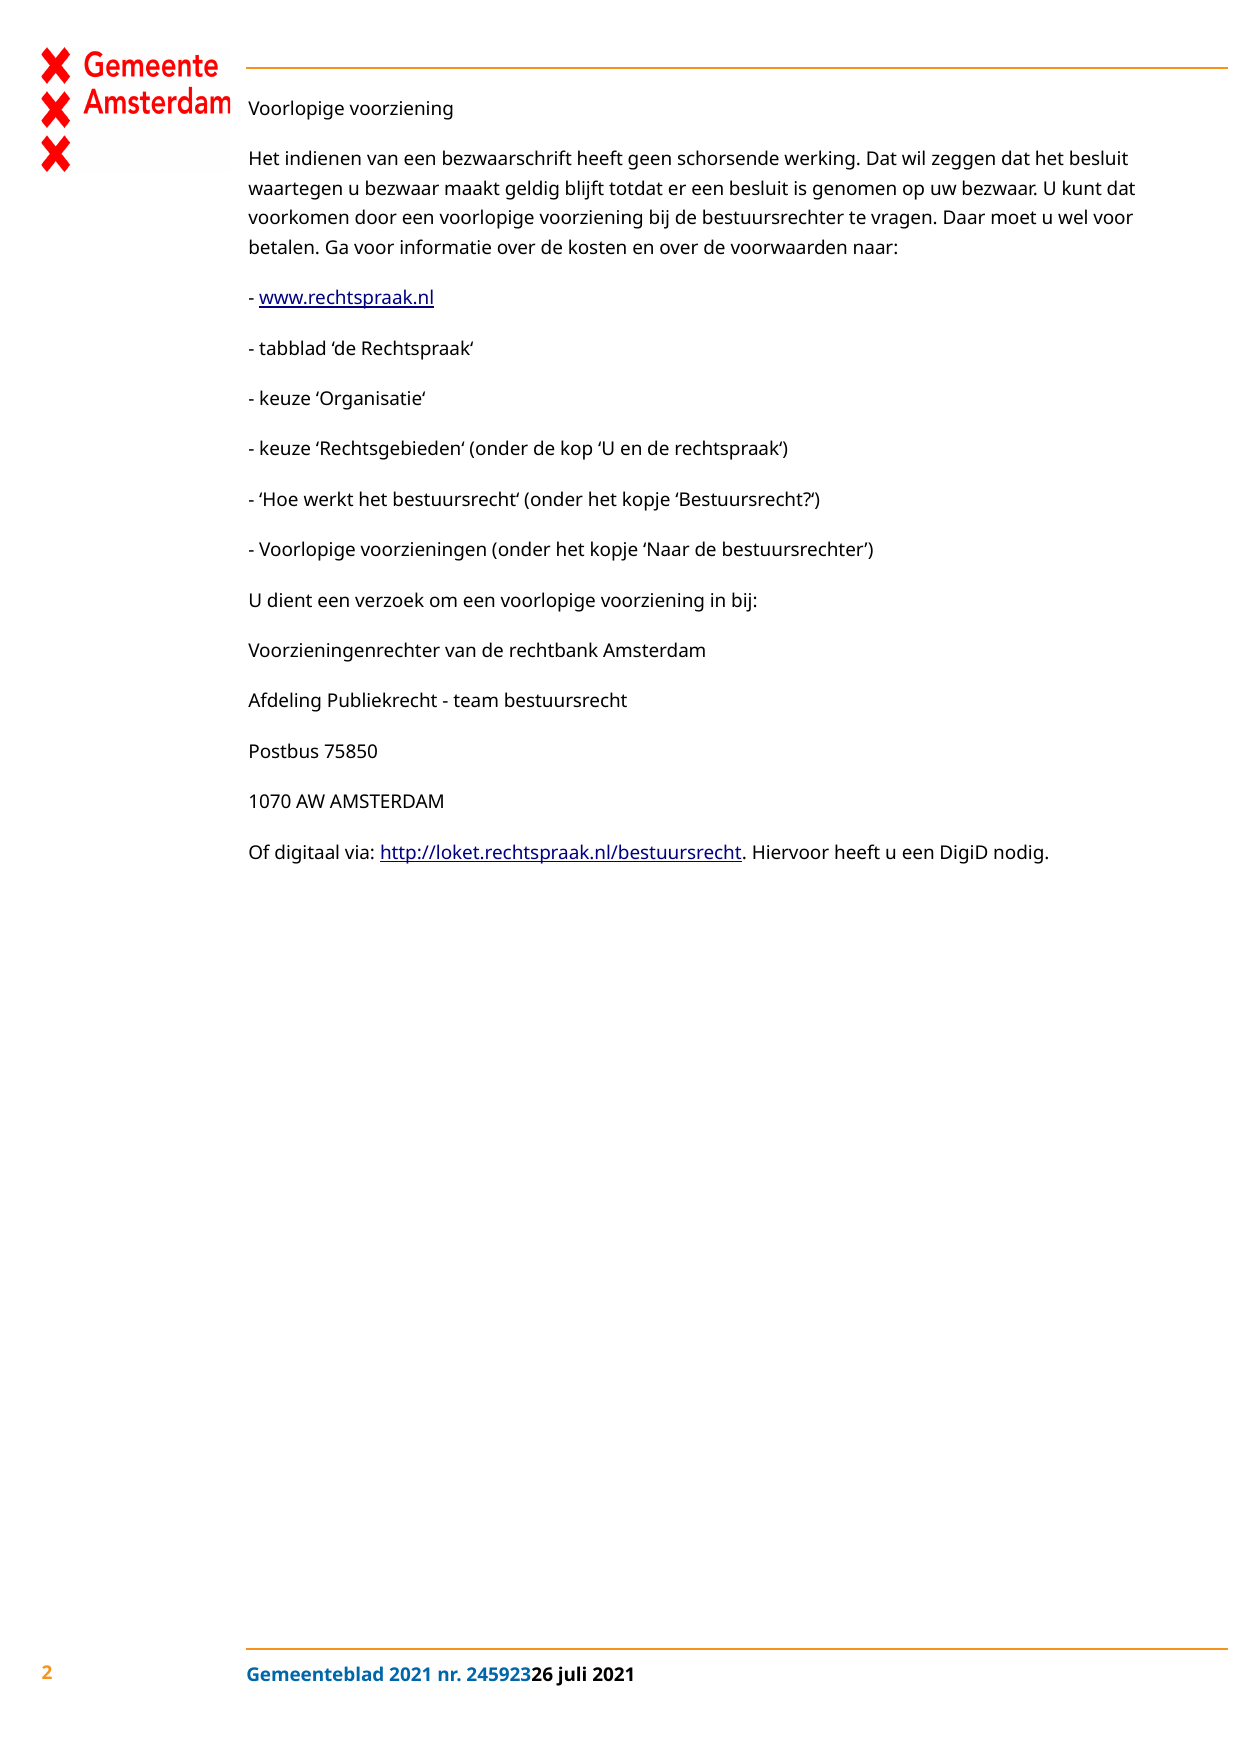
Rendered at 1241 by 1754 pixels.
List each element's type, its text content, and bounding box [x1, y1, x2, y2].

text - keuze ‘Rechtsgebieden‘ (onder de kop ‘U en de rechtspraak‘) [248, 436, 1152, 461]
picture [41, 47, 231, 172]
text Postbus 75850 [248, 738, 1152, 764]
text Voorlopige voorziening [248, 95, 1152, 121]
text Voorzieningenrechter van de rechtbank Amsterdam [248, 637, 1152, 663]
text Het indienen van een bezwaarschrift heeft geen schorsende werking. Dat wil zeggen dat het besluit waartegen u bezwaar maakt geldig blijft totdat er een besluit is genomen op uw bezwaar. U kunt dat voorkomen door een voorlopige voorziening bij de bestuursrechter te vragen. Daar moet u wel voor betalen. Ga voor informatie over de kosten en over de voorwaarden naar: [248, 145, 1152, 260]
text U dient een verzoek om een voorlopige voorziening in bij: [248, 587, 1152, 613]
text - www.rechtspraak.nl [248, 284, 1152, 310]
text - keuze ‘Organisatie‘ [248, 385, 1152, 411]
text - tabblad ‘de Rechtspraak‘ [248, 335, 1152, 361]
text Of digitaal via: http://loket.rechtspraak.nl/bestuursrecht. Hiervoor heeft u een DigiD nodig. [248, 839, 1152, 865]
text 1070 AW AMSTERDAM [248, 788, 1152, 814]
text - Voorlopige voorzieningen (onder het kopje ‘Naar de bestuursrechter’) [248, 536, 1152, 562]
text - ‘Hoe werkt het bestuursrecht‘ (onder het kopje ‘Bestuursrecht?‘) [248, 486, 1152, 512]
text Afdeling Publiekrecht - team bestuursrecht [248, 688, 1152, 713]
